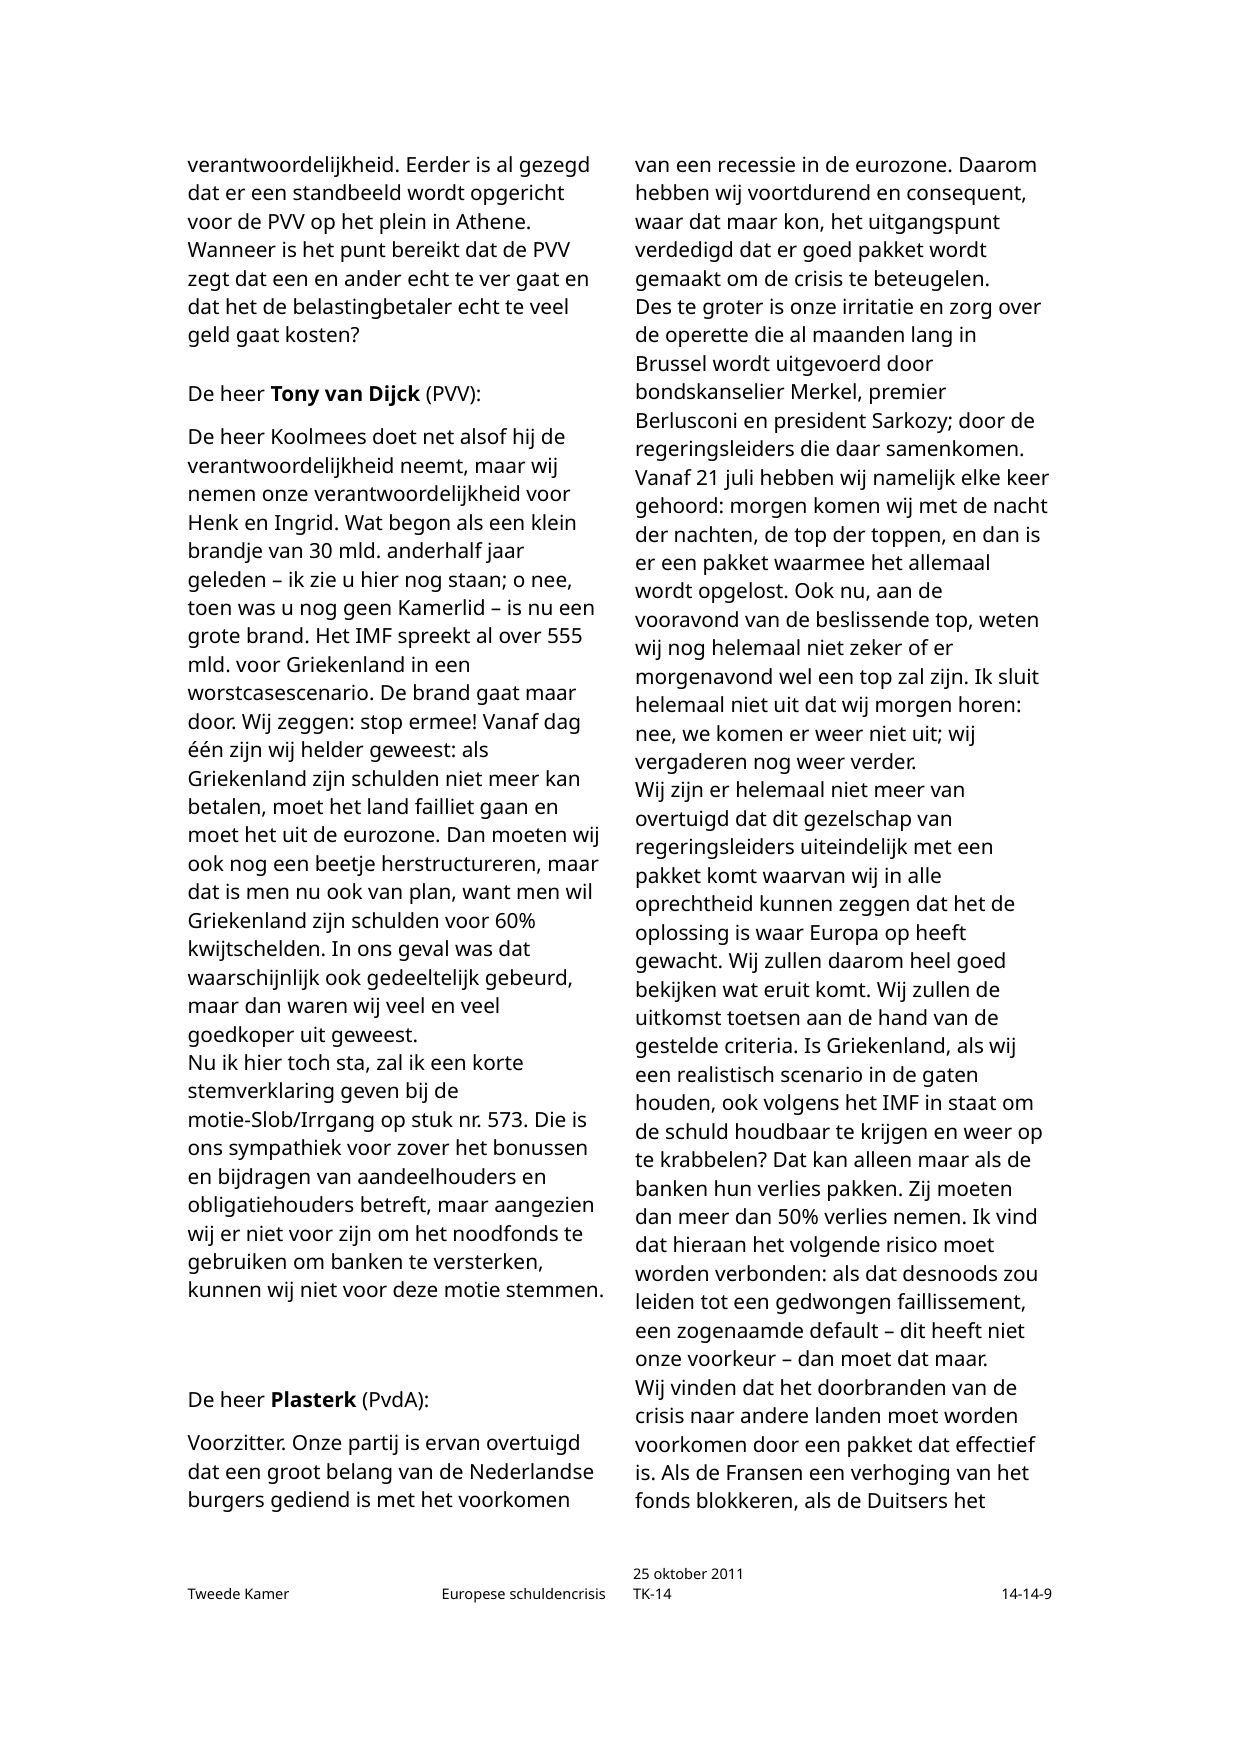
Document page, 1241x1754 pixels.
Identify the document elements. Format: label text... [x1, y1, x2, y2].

text Voorzitter. Onze partij is ervan overtuigd dat een groot belang van de Nederlandse burgers gediend is met het voorkomen [187, 1428, 605, 1514]
text  [187, 1334, 605, 1362]
text Wij zijn er helemaal niet meer van overtuigd dat dit gezelschap van regeringsleiders uiteindelijk met een pakket komt waarvan wij in alle oprechtheid kunnen zeggen dat het de oplossing is waar Europa op heeft gewacht. Wij zullen daarom heel goed bekijken wat eruit komt. Wij zullen de uitkomst toetsen aan de hand van de gestelde criteria. Is Griekenland, als wij een realistisch scenario in de gaten houden, ook volgens het IMF in staat om de schuld houdbaar te krijgen en weer op te krabbelen? Dat kan alleen maar als de banken hun verlies pakken. Zij moeten dan meer dan 50% verlies nemen. Ik vind dat hieraan het volgende risico moet worden verbonden: als dat desnoods zou leiden tot een gedwongen faillissement, een zogenaamde default – dit heeft niet onze voorkeur – dan moet dat maar. [635, 776, 1053, 1373]
text De heer Koolmees doet net alsof hij de verantwoordelijkheid neemt, maar wij nemen onze verantwoordelijkheid voor Henk en Ingrid. Wat begon als een klein brandje van 30 mld. anderhalf jaar geleden – ik zie u hier nog staan; o nee, toen was u nog geen Kamerlid – is nu een grote brand. Het IMF spreekt al over 555 mld. voor Griekenland in een worstcasescenario. De brand gaat maar door. Wij zeggen: stop ermee! Vanaf dag één zijn wij helder geweest: als Griekenland zijn schulden niet meer kan betalen, moet het land failliet gaan en moet het uit de eurozone. Dan moeten wij ook nog een beetje herstructureren, maar dat is men nu ook van plan, want men wil Griekenland zijn schulden voor 60% kwijtschelden. In ons geval was dat waarschijnlijk ook gedeeltelijk gebeurd, maar dan waren wij veel en veel goedkoper uit geweest. [187, 422, 605, 1048]
text van een recessie in de eurozone. Daarom hebben wij voortdurend en consequent, waar dat maar kon, het uitgangspunt verdedigd dat er goed pakket wordt gemaakt om de crisis te beteugelen. [635, 150, 1053, 292]
text Des te groter is onze irritatie en zorg over de operette die al maanden lang in Brussel wordt uitgevoerd door bondskanselier Merkel, premier Berlusconi en president Sarkozy; door de regeringsleiders die daar samenkomen. Vanaf 21 juli hebben wij namelijk elke keer gehoord: morgen komen wij met de nacht der nachten, de top der toppen, en dan is er een pakket waarmee het allemaal wordt opgelost. Ook nu, aan de vooravond van de beslissende top, weten wij nog helemaal niet zeker of er morgenavond wel een top zal zijn. Ik sluit helemaal niet uit dat wij morgen horen: nee, we komen er weer niet uit; wij vergaderen nog weer verder. [635, 292, 1053, 776]
text Nu ik hier toch sta, zal ik een korte stemverklaring geven bij de motie-Slob/Irrgang op stuk nr. 573. Die is ons sympathiek voor zover het bonussen en bijdragen van aandeelhouders en obligatiehouders betreft, maar aangezien wij er niet voor zijn om het noodfonds te gebruiken om banken te versterken, kunnen wij niet voor deze motie stemmen. [187, 1048, 605, 1304]
text De heer Tony van Dijck (PVV): [187, 379, 605, 407]
text Wij vinden dat het doorbranden van de crisis naar andere landen moet worden voorkomen door een pakket dat effectief is. Als de Fransen een verhoging van het fonds blokkeren, als de Duitsers het [635, 1373, 1053, 1515]
text verantwoordelijkheid. Eerder is al gezegd dat er een standbeeld wordt opgericht voor de PVV op het plein in Athene. Wanneer is het punt bereikt dat de PVV zegt dat een en ander echt te ver gaat en dat het de belastingbetaler echt te veel geld gaat kosten? [187, 150, 605, 349]
text De heer Plasterk (PvdA): [187, 1385, 605, 1413]
